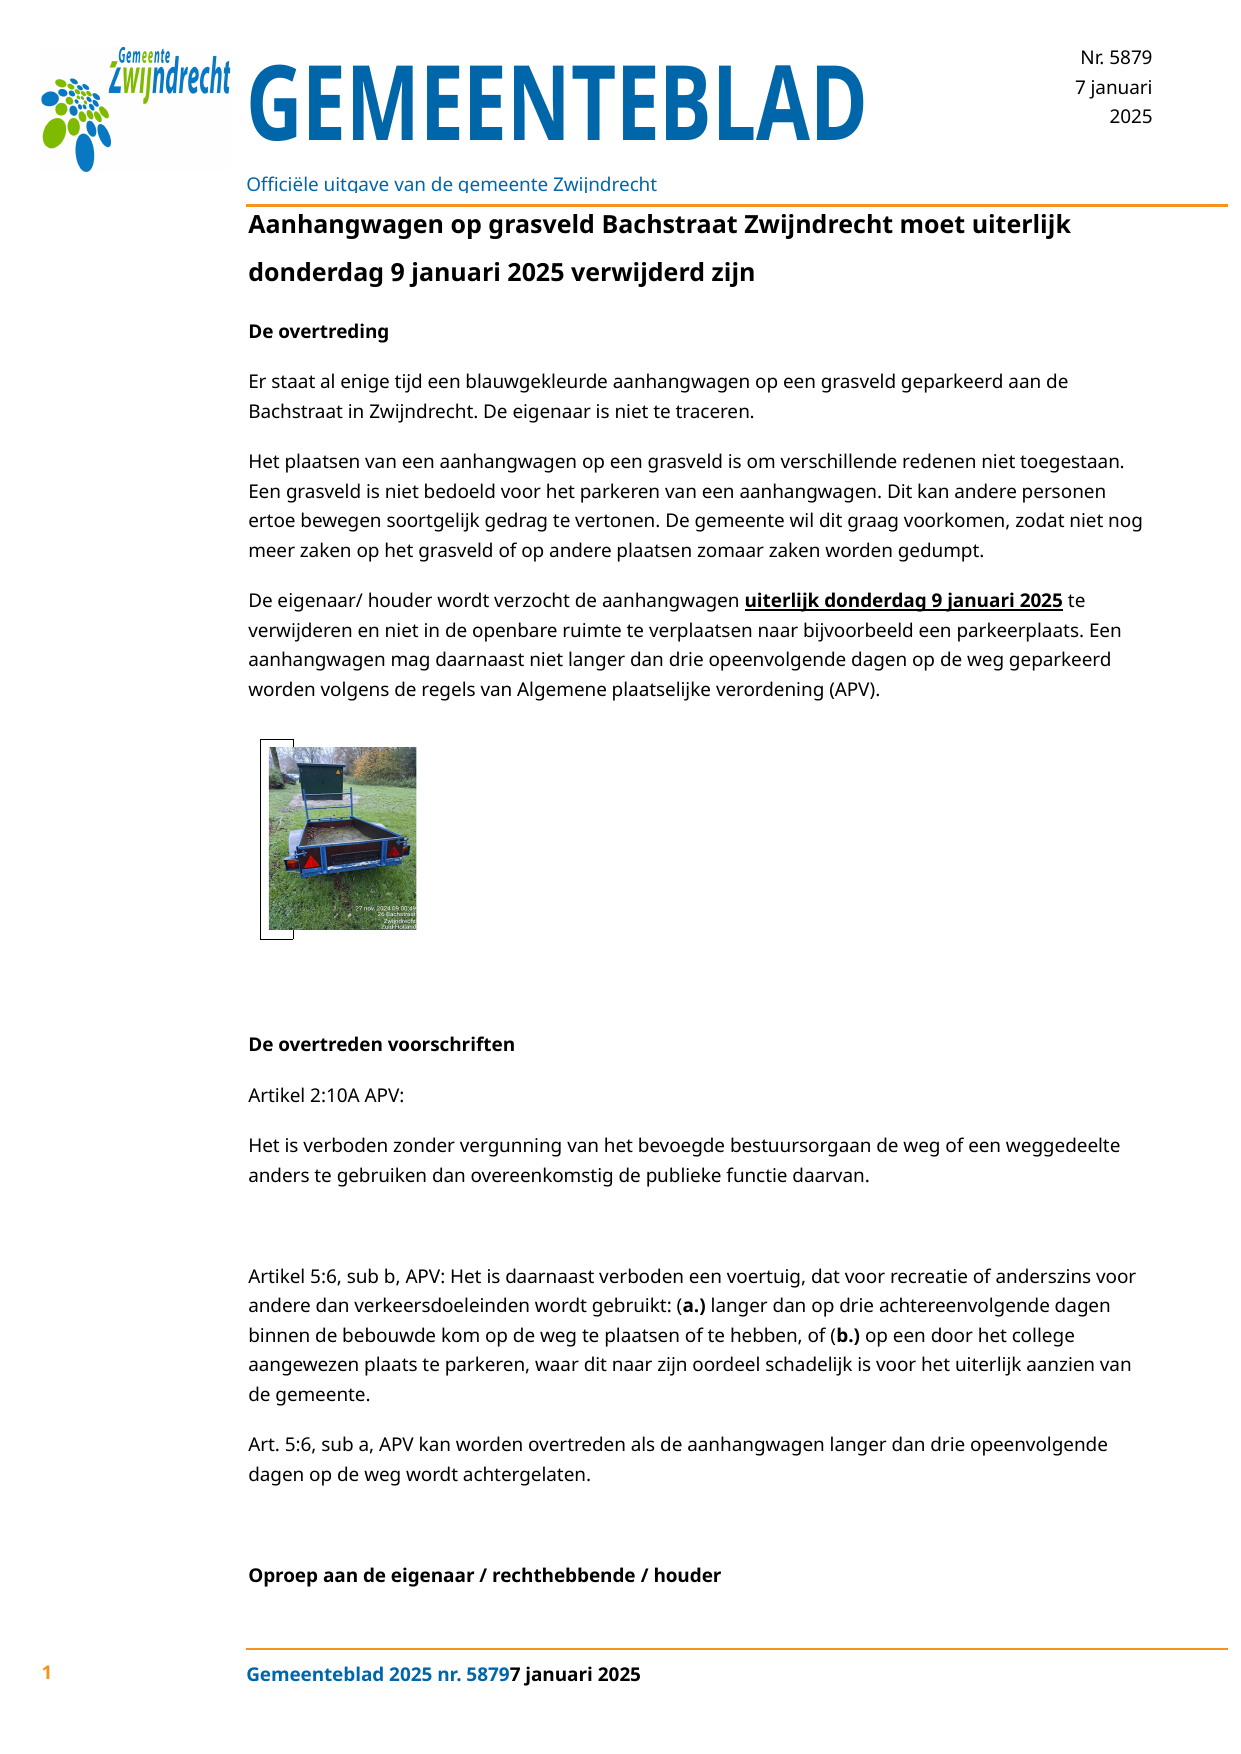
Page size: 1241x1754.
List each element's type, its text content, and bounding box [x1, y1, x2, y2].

text Artikel 5:6, sub b, APV: Het is daarnaast verboden een voertuig, dat voor recreatie of anderszins voor andere dan verkeersdoeleinden wordt gebruikt: (a.) langer dan op drie achtereenvolgende dagen binnen de bebouwde kom op de weg te plaatsen of te hebben, of (b.) op een door het college aangewezen plaats te parkeren, waar dit naar zijn oordeel schadelijk is voor het uiterlijk aanzien van de gemeente. [248, 1263, 1152, 1407]
text Aanhangwagen op grasveld Bachstraat Zwijndrecht moet uiterlijk donderdag 9 januari 2025 verwijderd zijn [248, 207, 1152, 288]
text Oproep aan de eigenaar / rechthebbende / houder [248, 1562, 1152, 1588]
picture [41, 47, 231, 172]
text De eigenaar/ houder wordt verzocht de aanhangwagen uiterlijk donderdag 9 januari 2025 te verwijderen en niet in de openbare ruimte te verplaatsen naar bijvoorbeeld een parkeerplaats. Een aanhangwagen mag daarnaast niet langer dan drie opeenvolgende dagen op de weg geparkeerd worden volgens de regels van Algemene plaatselijke verordening (APV). [248, 587, 1152, 702]
text Er staat al enige tijd een blauwgekleurde aanhangwagen op een grasveld geparkeerd aan de Bachstraat in Zwijndrecht. De eigenaar is niet te traceren. [248, 368, 1152, 424]
text Het is verboden zonder vergunning van het bevoegde bestuursorgaan de weg of een weggedeelte anders te gebruiken dan overeenkomstig de publieke functie daarvan. [248, 1132, 1152, 1188]
text Het plaatsen van een aanhangwagen op een grasveld is om verschillende redenen niet toegestaan. Een grasveld is niet bedoeld voor het parkeren van een aanhangwagen. Dit kan andere personen ertoe bewegen soortgelijk gedrag te vertonen. De gemeente wil dit graag voorkomen, zodat niet nog meer zaken op het grasveld of op andere plaatsen zomaar zaken worden gedumpt. [248, 448, 1152, 563]
picture [268, 747, 417, 930]
text De overtreden voorschriften [248, 1032, 1152, 1057]
text Art. 5:6, sub a, APV kan worden overtreden als de aanhangwagen langer dan drie opeenvolgende dagen op de weg wordt achtergelaten. [248, 1432, 1152, 1487]
text De overtreding [248, 318, 1152, 344]
text Artikel 2:10A APV: [248, 1082, 1152, 1108]
